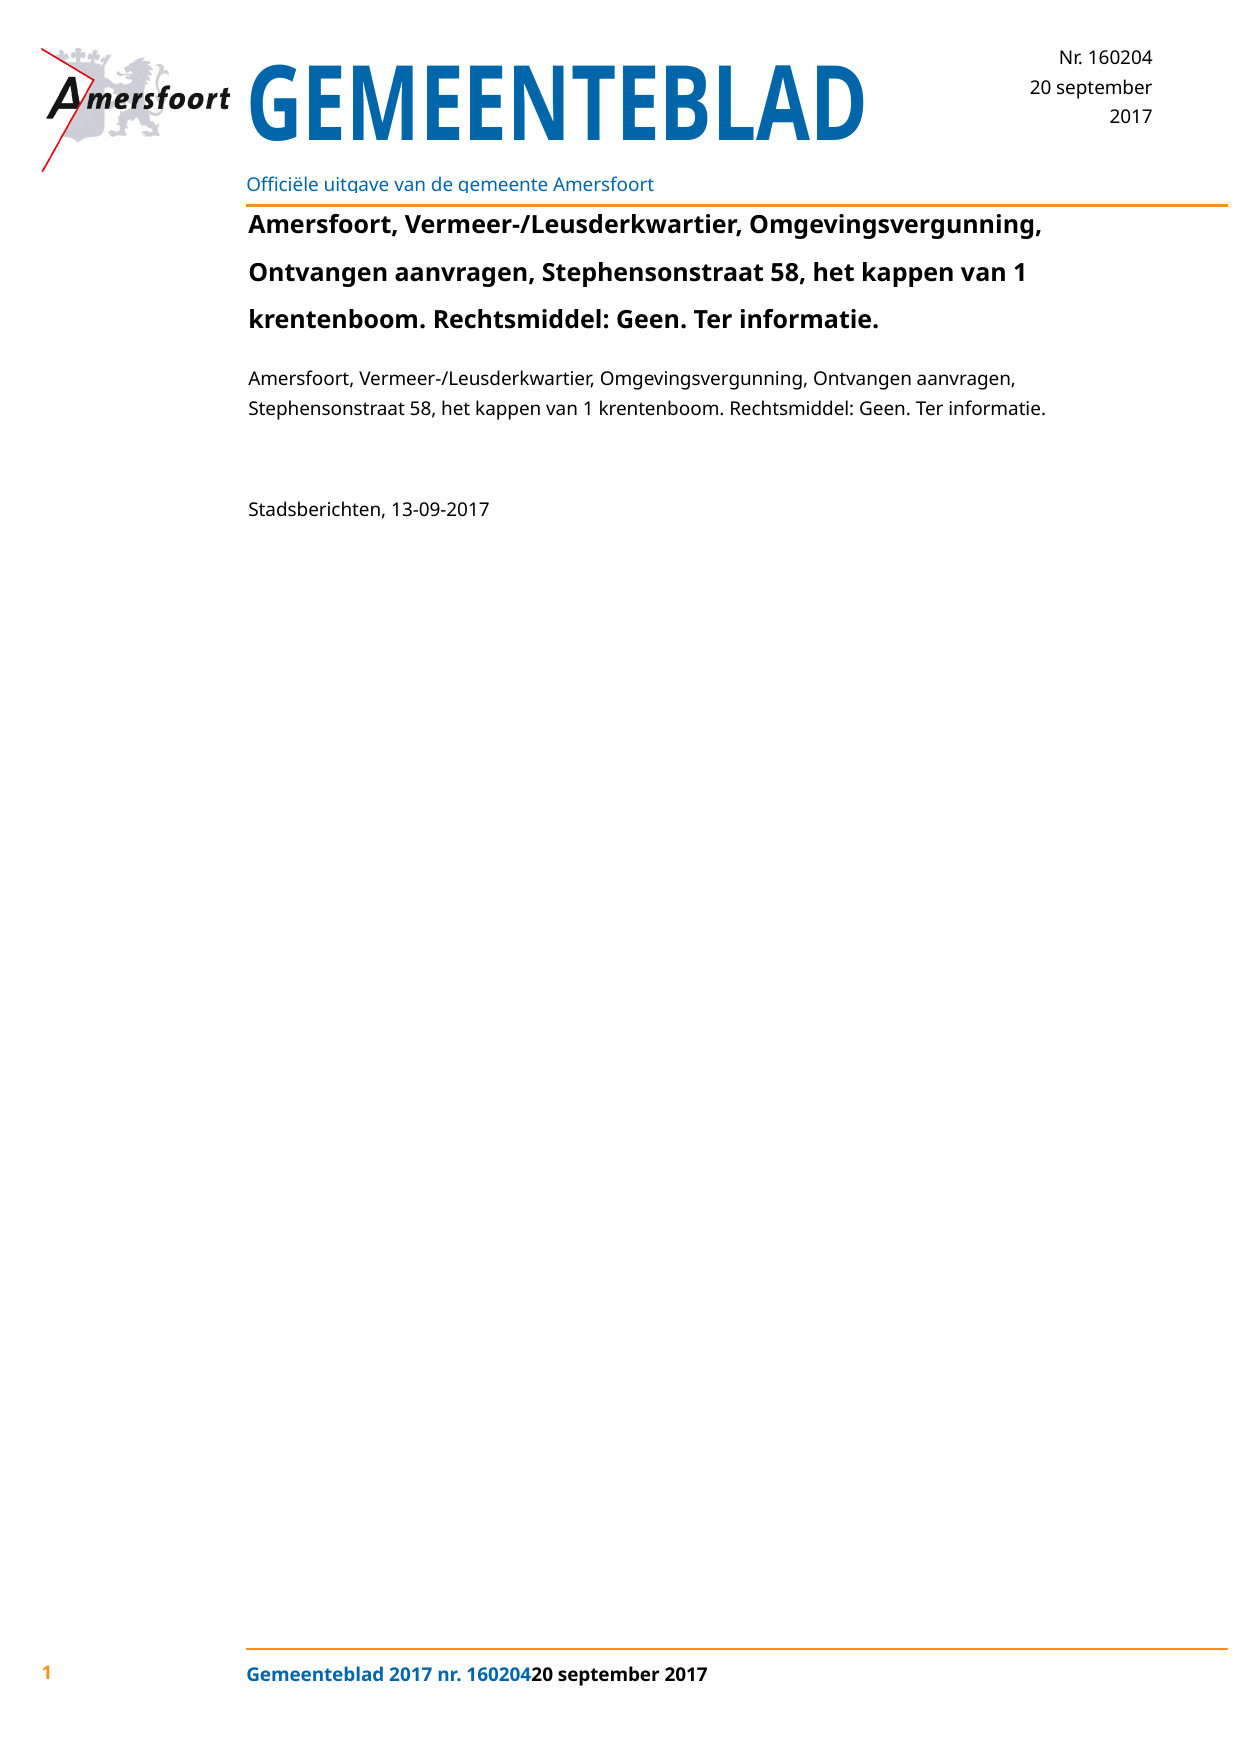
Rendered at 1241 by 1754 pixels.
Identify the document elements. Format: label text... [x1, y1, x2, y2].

picture [41, 47, 231, 172]
text Amersfoort, Vermeer-/Leusderkwartier, Omgevingsvergunning, Ontvangen aanvragen, Stephensonstraat 58, het kappen van 1 krentenboom. Rechtsmiddel: Geen. Ter informatie. [248, 207, 1152, 336]
text Amersfoort, Vermeer-/Leusderkwartier, Omgevingsvergunning, Ontvangen aanvragen, Stephensonstraat 58, het kappen van 1 krentenboom. Rechtsmiddel: Geen. Ter informatie. [248, 366, 1152, 421]
text Stadsberichten, 13-09-2017 [248, 496, 1152, 522]
